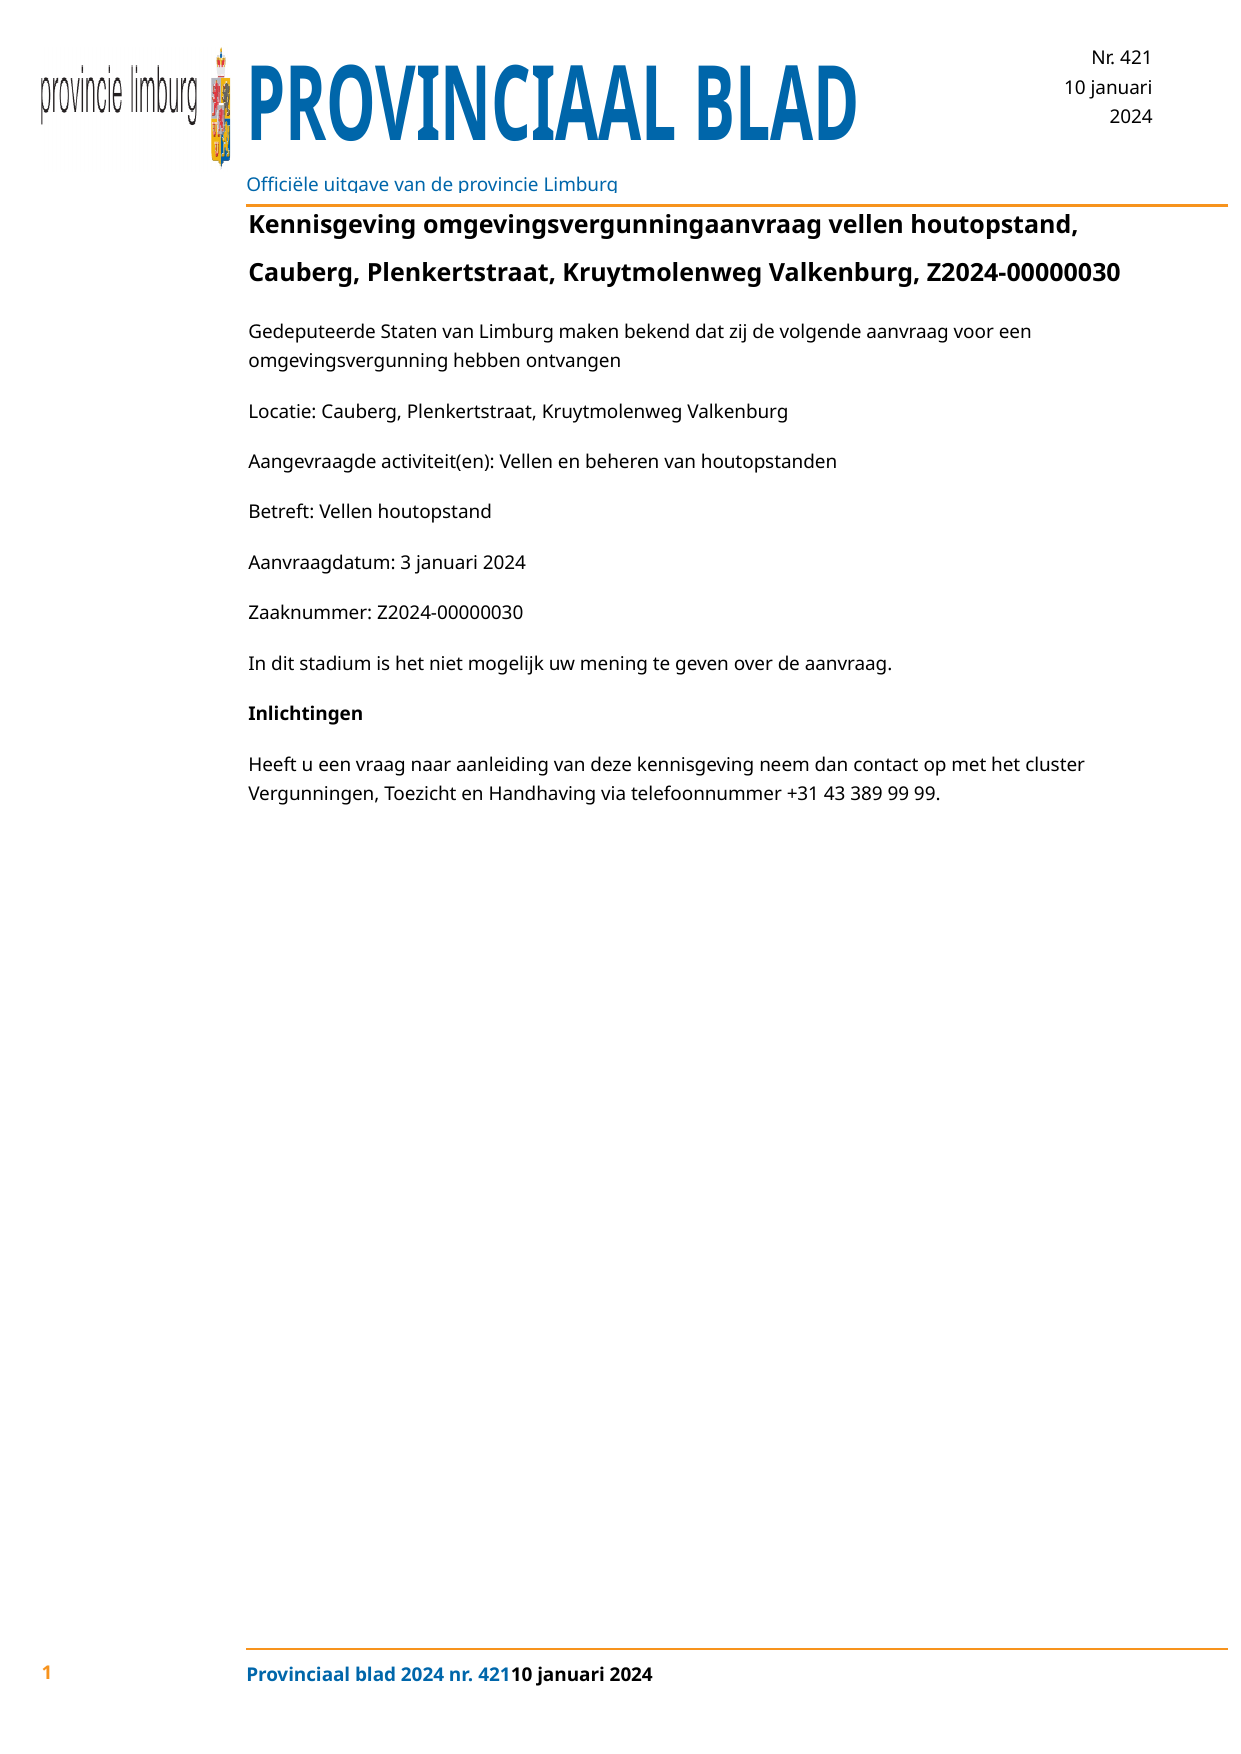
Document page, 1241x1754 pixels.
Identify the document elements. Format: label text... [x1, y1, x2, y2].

text In dit stadium is het niet mogelijk uw mening te geven over de aanvraag. [248, 650, 1152, 676]
text Kennisgeving omgevingsvergunningaanvraag vellen houtopstand, Cauberg, Plenkertstraat, Kruytmolenweg Valkenburg, Z2024-00000030 [248, 207, 1152, 288]
picture [41, 47, 231, 172]
text Gedeputeerde Staten van Limburg maken bekend dat zij de volgende aanvraag voor een omgevingsvergunning hebben ontvangen [248, 318, 1152, 373]
text Aangevraagde activiteit(en): Vellen en beheren van houtopstanden [248, 448, 1152, 474]
text Zaaknummer: Z2024-00000030 [248, 599, 1152, 625]
text Inlichtingen [248, 700, 1152, 726]
text Locatie: Cauberg, Plenkertstraat, Kruytmolenweg Valkenburg [248, 398, 1152, 424]
text Betreft: Vellen houtopstand [248, 499, 1152, 524]
text Aanvraagdatum: 3 januari 2024 [248, 549, 1152, 575]
text Heeft u een vraag naar aanleiding van deze kennisgeving neem dan contact op met het cluster Vergunningen, Toezicht en Handhaving via telefoonnummer +31 43 389 99 99. [248, 751, 1152, 806]
